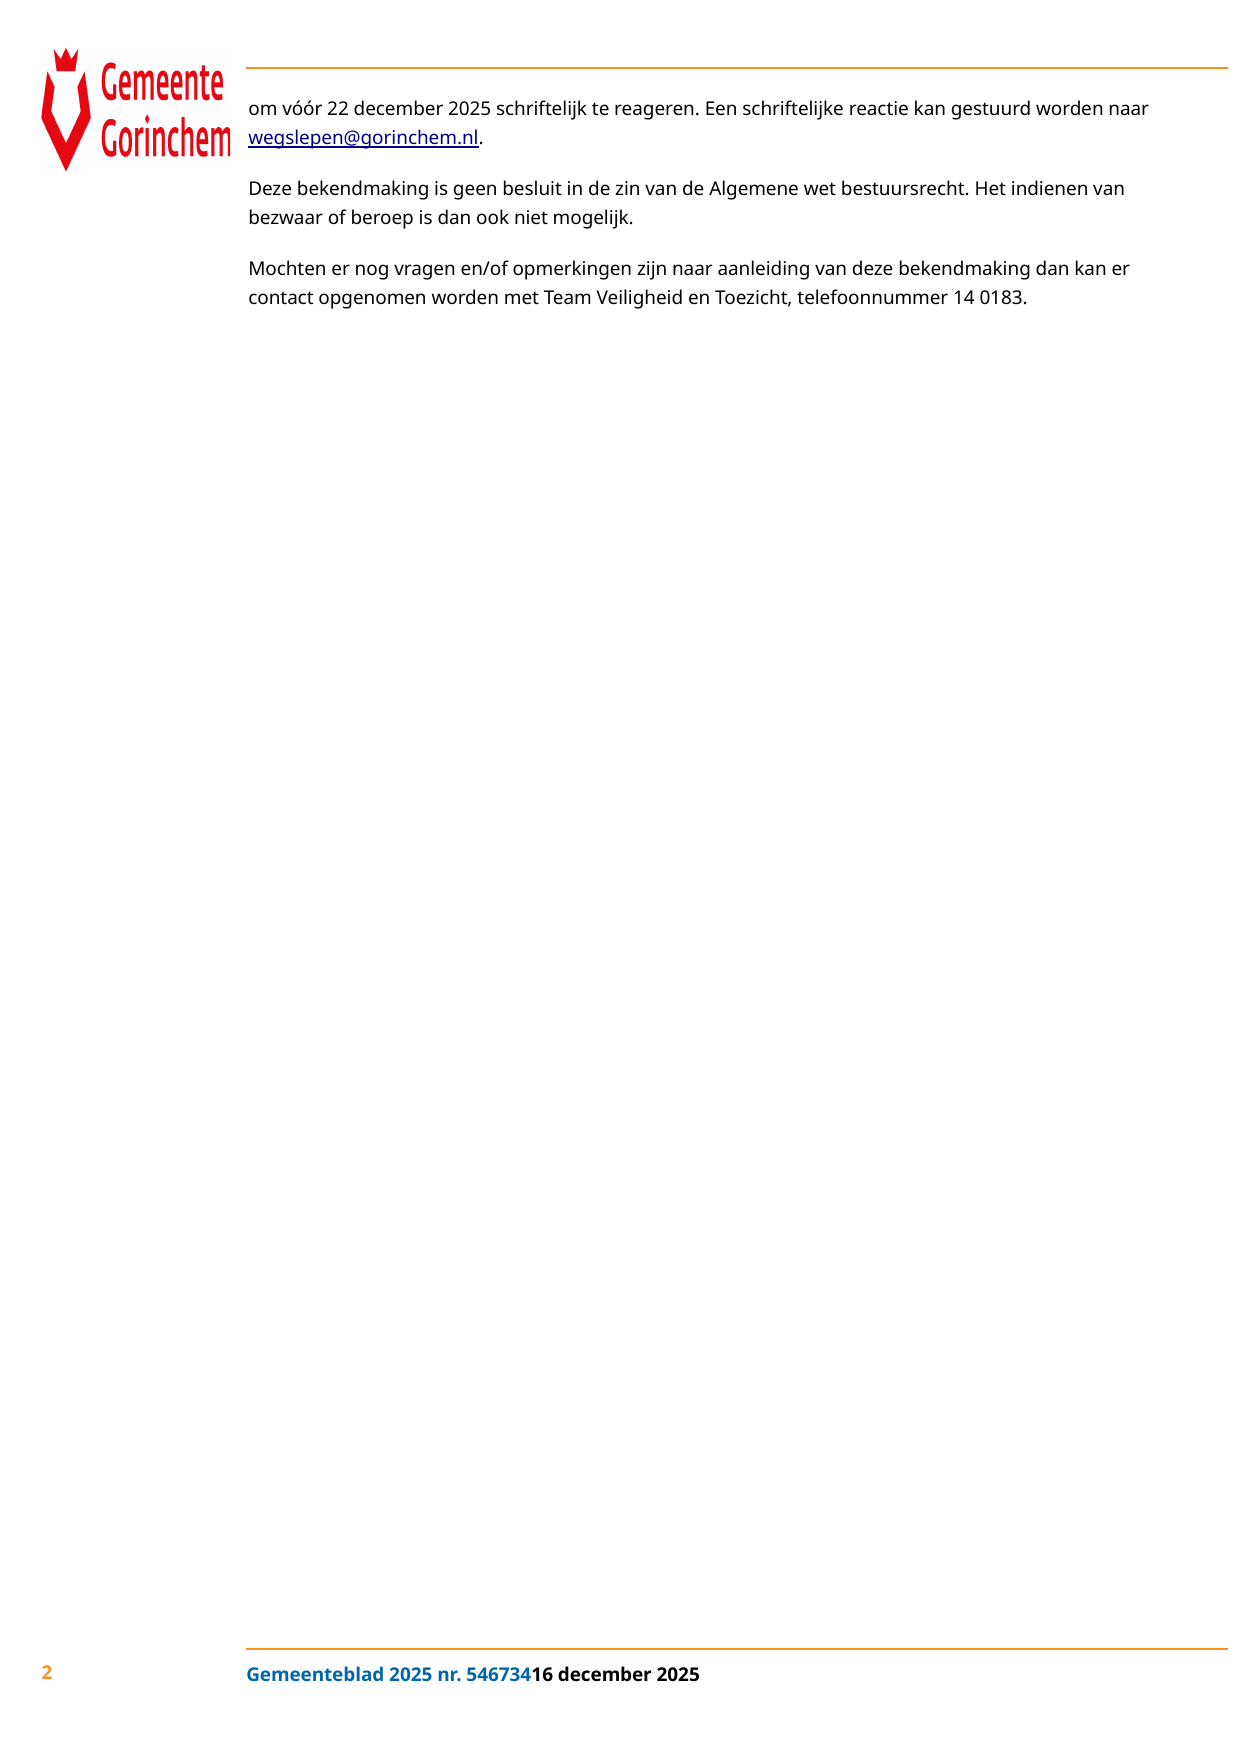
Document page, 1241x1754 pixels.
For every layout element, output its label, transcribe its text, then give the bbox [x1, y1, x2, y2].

text Deze bekendmaking is geen besluit in de zin van de Algemene wet bestuursrecht. Het indienen van bezwaar of beroep is dan ook niet mogelijk. [248, 175, 1152, 230]
text Mochten er nog vragen en/of opmerkingen zijn naar aanleiding van deze bekendmaking dan kan er contact opgenomen worden met Team Veiligheid en Toezicht, telefoonnummer 14 0183. [248, 255, 1152, 310]
text om vóór 22 december 2025 schriftelijk te reageren. Een schriftelijke reactie kan gestuurd worden naar wegslepen@gorinchem.nl. [248, 95, 1152, 150]
picture [41, 47, 231, 172]
